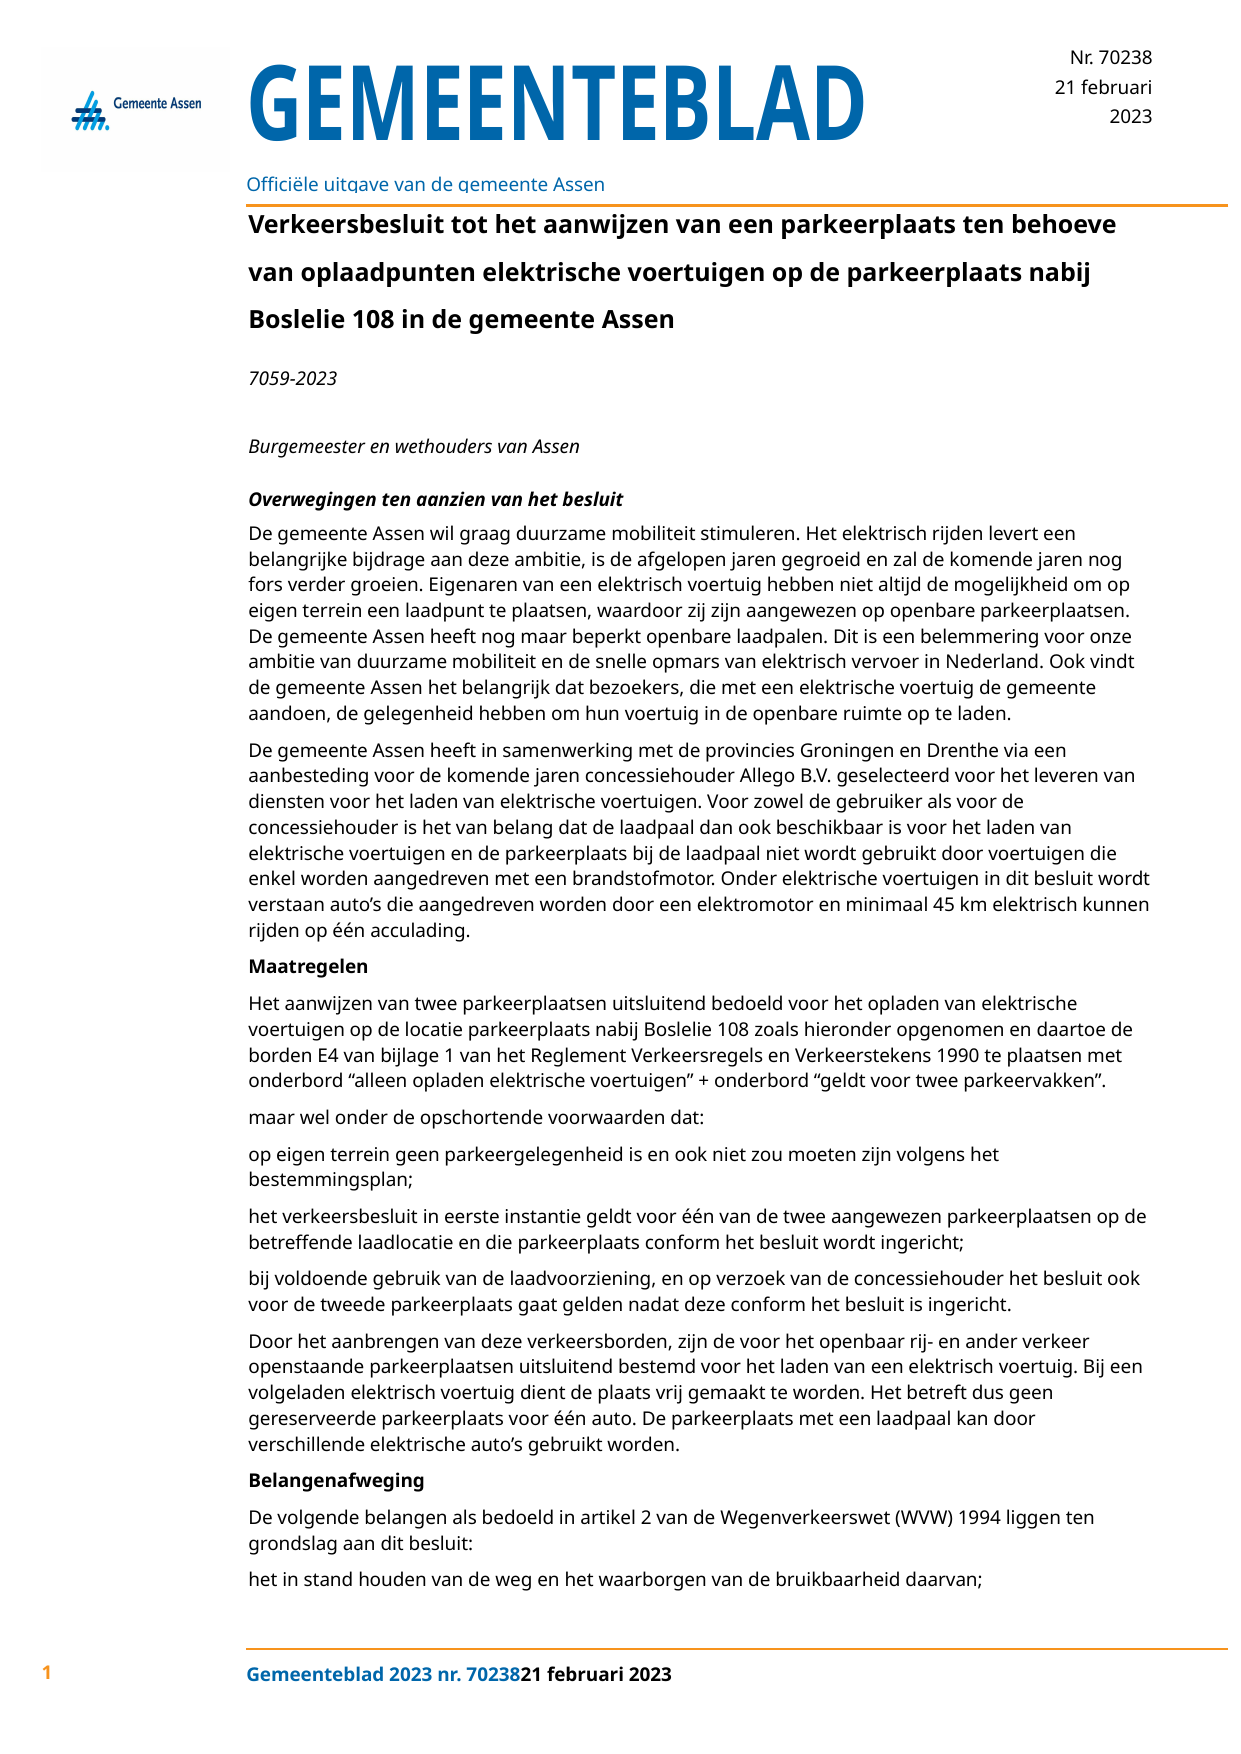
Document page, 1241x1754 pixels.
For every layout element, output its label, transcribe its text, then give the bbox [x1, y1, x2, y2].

text maar wel onder de opschortende voorwaarden dat: [248, 1104, 1152, 1130]
text Het aanwijzen van twee parkeerplaatsen uitsluitend bedoeld voor het opladen van elektrische voertuigen op de locatie parkeerplaats nabij Boslelie 108 zoals hieronder opgenomen en daartoe de borden E4 van bijlage 1 van het Reglement Verkeersregels en Verkeerstekens 1990 te plaatsen met onderbord “alleen opladen elektrische voertuigen” + onderbord “geldt voor twee parkeervakken”. [248, 990, 1152, 1093]
text De gemeente Assen heeft in samenwerking met de provincies Groningen en Drenthe via een aanbesteding voor de komende jaren concessiehouder Allego B.V. geselecteerd voor het leveren van diensten voor het laden van elektrische voertuigen. Voor zowel de gebruiker als voor de concessiehouder is het van belang dat de laadpaal dan ook beschikbaar is voor het laden van elektrische voertuigen en de parkeerplaats bij de laadpaal niet wordt gebruikt door voertuigen die enkel worden aangedreven met een brandstofmotor. Onder elektrische voertuigen in dit besluit wordt verstaan auto’s die aangedreven worden door een elektromotor en minimaal 45 km elektrisch kunnen rijden op één acculading. [248, 737, 1152, 943]
text De gemeente Assen wil graag duurzame mobiliteit stimuleren. Het elektrisch rijden levert een belangrijke bijdrage aan deze ambitie, is de afgelopen jaren gegroeid en zal de komende jaren nog fors verder groeien. Eigenaren van een elektrisch voertuig hebben niet altijd de mogelijkheid om op eigen terrein een laadpunt te plaatsen, waardoor zij zijn aangewezen op openbare parkeerplaatsen. De gemeente Assen heeft nog maar beperkt openbare laadpalen. Dit is een belemmering voor onze ambitie van duurzame mobiliteit en de snelle opmars van elektrisch vervoer in Nederland. Ook vindt de gemeente Assen het belangrijk dat bezoekers, die met een elektrische voertuig de gemeente aandoen, de gelegenheid hebben om hun voertuig in de openbare ruimte op te laden. [248, 520, 1152, 726]
text Burgemeester en wethouders van Assen [248, 433, 1152, 459]
text Belangenafweging [248, 1468, 1152, 1493]
text het verkeersbesluit in eerste instantie geldt voor één van de twee aangewezen parkeerplaatsen op de betreffende laadlocatie en die parkeerplaats conform het besluit wordt ingericht; [248, 1203, 1152, 1255]
text bij voldoende gebruik van de laadvoorziening, en op verzoek van de concessiehouder het besluit ook voor de tweede parkeerplaats gaat gelden nadat deze conform het besluit is ingericht. [248, 1266, 1152, 1317]
text 7059-2023 [248, 366, 1152, 391]
picture [41, 47, 231, 172]
text De volgende belangen als bedoeld in artikel 2 van de Wegenverkeerswet (WVW) 1994 liggen ten grondslag aan dit besluit: [248, 1504, 1152, 1556]
text Overwegingen ten aanzien van het besluit [248, 486, 1152, 512]
text Verkeersbesluit tot het aanwijzen van een parkeerplaats ten behoeve van oplaadpunten elektrische voertuigen op de parkeerplaats nabij Boslelie 108 in de gemeente Assen [248, 207, 1152, 336]
text het in stand houden van de weg en het waarborgen van de bruikbaarheid daarvan; [248, 1567, 1152, 1592]
text op eigen terrein geen parkeergelegenheid is en ook niet zou moeten zijn volgens het bestemmingsplan; [248, 1141, 1152, 1192]
text Door het aanbrengen van deze verkeersborden, zijn de voor het openbaar rij- en ander verkeer openstaande parkeerplaatsen uitsluitend bestemd voor het laden van een elektrisch voertuig. Bij een volgeladen elektrisch voertuig dient de plaats vrij gemaakt te worden. Het betreft dus geen gereserveerde parkeerplaats voor één auto. De parkeerplaats met een laadpaal kan door verschillende elektrische auto’s gebruikt worden. [248, 1328, 1152, 1457]
text Maatregelen [248, 954, 1152, 979]
